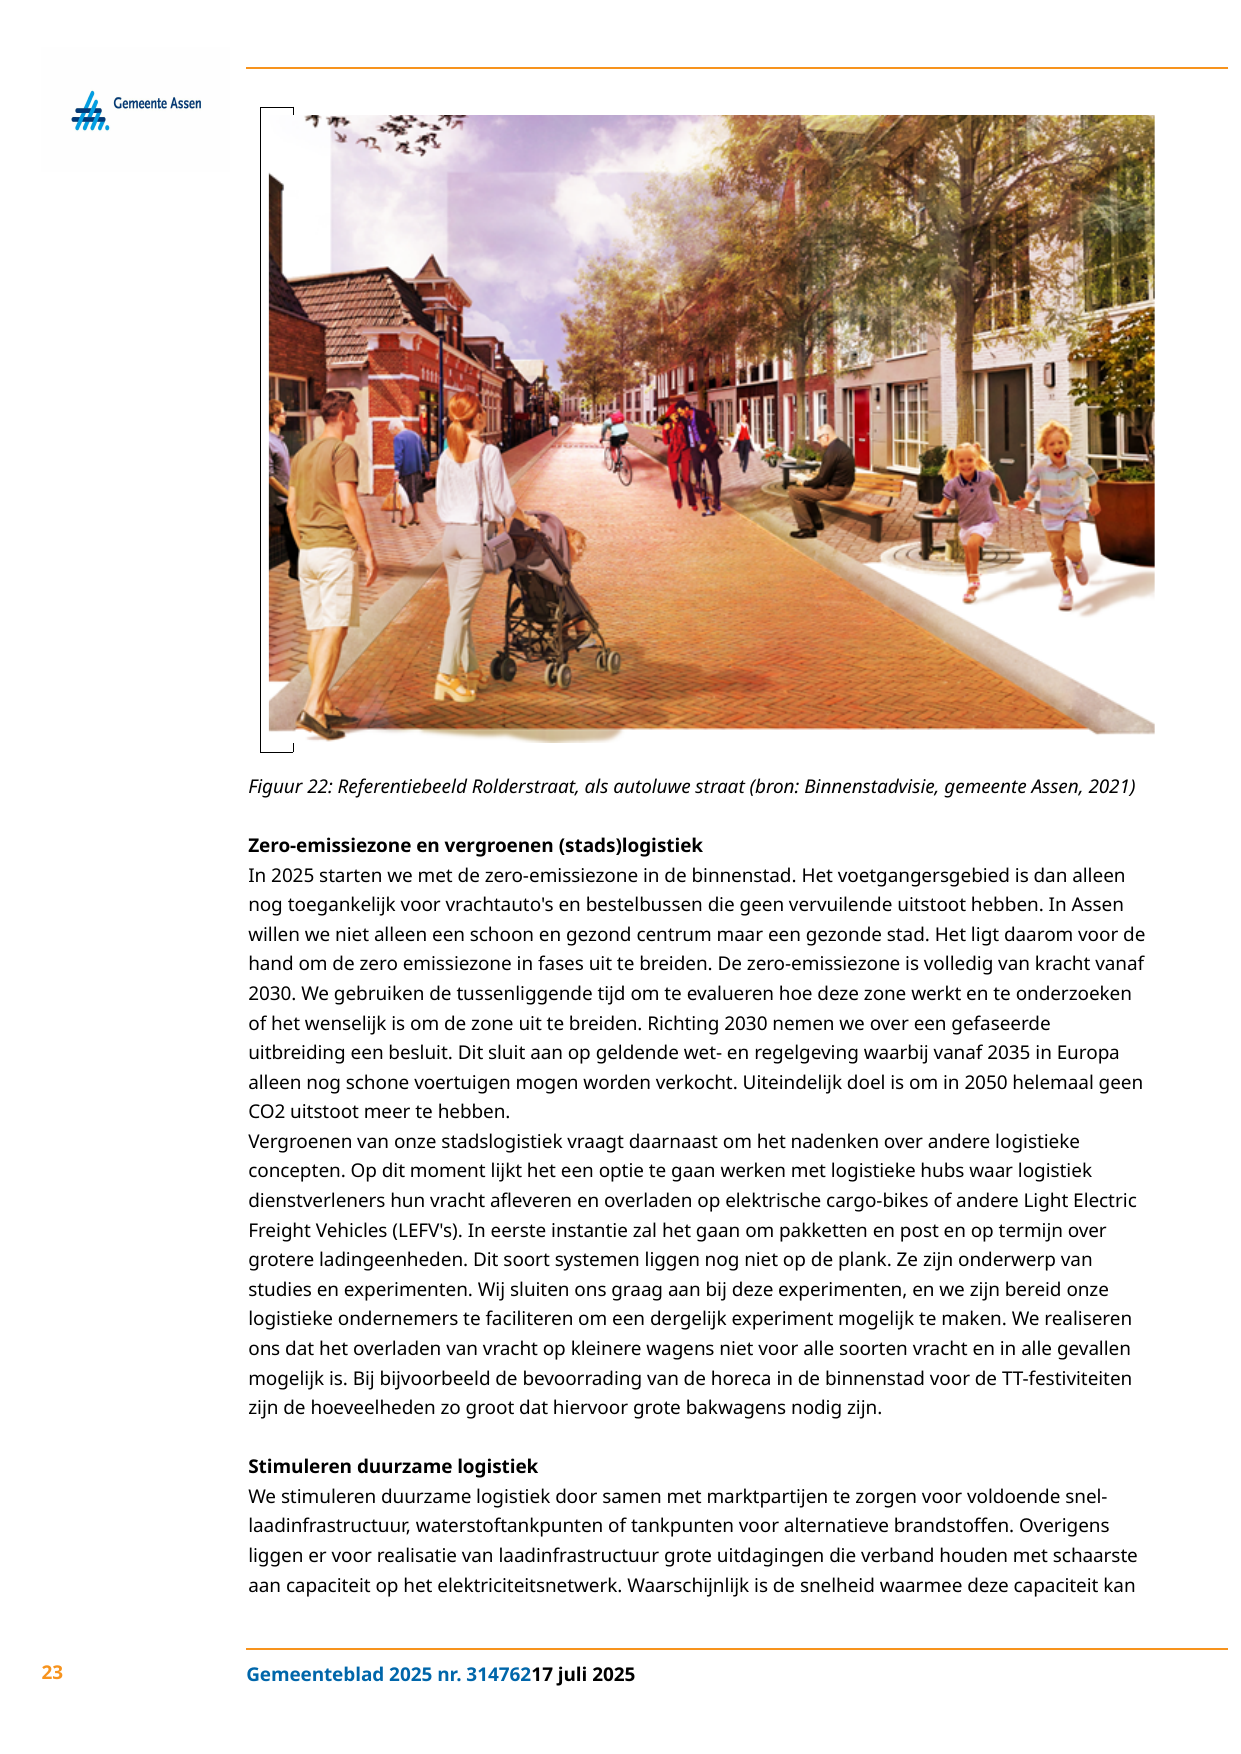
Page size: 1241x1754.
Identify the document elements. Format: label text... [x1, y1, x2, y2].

picture [268, 115, 1155, 743]
text Stimuleren duurzame logistiek [248, 1453, 1152, 1479]
text We stimuleren duurzame logistiek door samen met marktpartijen te zorgen voor voldoende snel-laadinfrastructuur, waterstoftankpunten of tankpunten voor alternatieve brandstoffen. Overigens liggen er voor realisatie van laadinfrastructuur grote uitdagingen die verband houden met schaarste aan capaciteit op het elektriciteitsnetwerk. Waarschijnlijk is de snelheid waarmee deze capaciteit kan [248, 1483, 1152, 1598]
text Vergroenen van onze stadslogistiek vraagt daarnaast om het nadenken over andere logistieke concepten. Op dit moment lijkt het een optie te gaan werken met logistieke hubs waar logistiek dienstverleners hun vracht afleveren en overladen op elektrische cargo-bikes of andere Light Electric Freight Vehicles (LEFV's). In eerste instantie zal het gaan om pakketten en post en op termijn over grotere ladingeenheden. Dit soort systemen liggen nog niet op de plank. Ze zijn onderwerp van studies en experimenten. Wij sluiten ons graag aan bij deze experimenten, en we zijn bereid onze logistieke ondernemers te faciliteren om een dergelijk experiment mogelijk te maken. We realiseren ons dat het overladen van vracht op kleinere wagens niet voor alle soorten vracht en in alle gevallen mogelijk is. Bij bijvoorbeeld de bevoorrading van de horeca in de binnenstad voor de TT-festiviteiten zijn de hoeveelheden zo groot dat hiervoor grote bakwagens nodig zijn. [248, 1128, 1152, 1420]
picture [41, 47, 231, 172]
text In 2025 starten we met de zero-emissiezone in de binnenstad. Het voetgangersgebied is dan alleen nog toegankelijk voor vrachtauto's en bestelbussen die geen vervuilende uitstoot hebben. In Assen willen we niet alleen een schoon en gezond centrum maar een gezonde stad. Het ligt daarom voor de hand om de zero emissiezone in fases uit te breiden. De zero-emissiezone is volledig van kracht vanaf 2030. We gebruiken de tussenliggende tijd om te evalueren hoe deze zone werkt en te onderzoeken of het wenselijk is om de zone uit te breiden. Richting 2030 nemen we over een gefaseerde uitbreiding een besluit. Dit sluit aan op geldende wet- en regelgeving waarbij vanaf 2035 in Europa alleen nog schone voertuigen mogen worden verkocht. Uiteindelijk doel is om in 2050 helemaal geen CO2 uitstoot meer te hebben. [248, 862, 1152, 1124]
text Figuur 22: Referentiebeeld Rolderstraat, als autoluwe straat (bron: Binnenstadvisie, gemeente Assen, 2021) [248, 773, 1152, 799]
text Zero-emissiezone en vergroenen (stads)logistiek [248, 832, 1152, 858]
